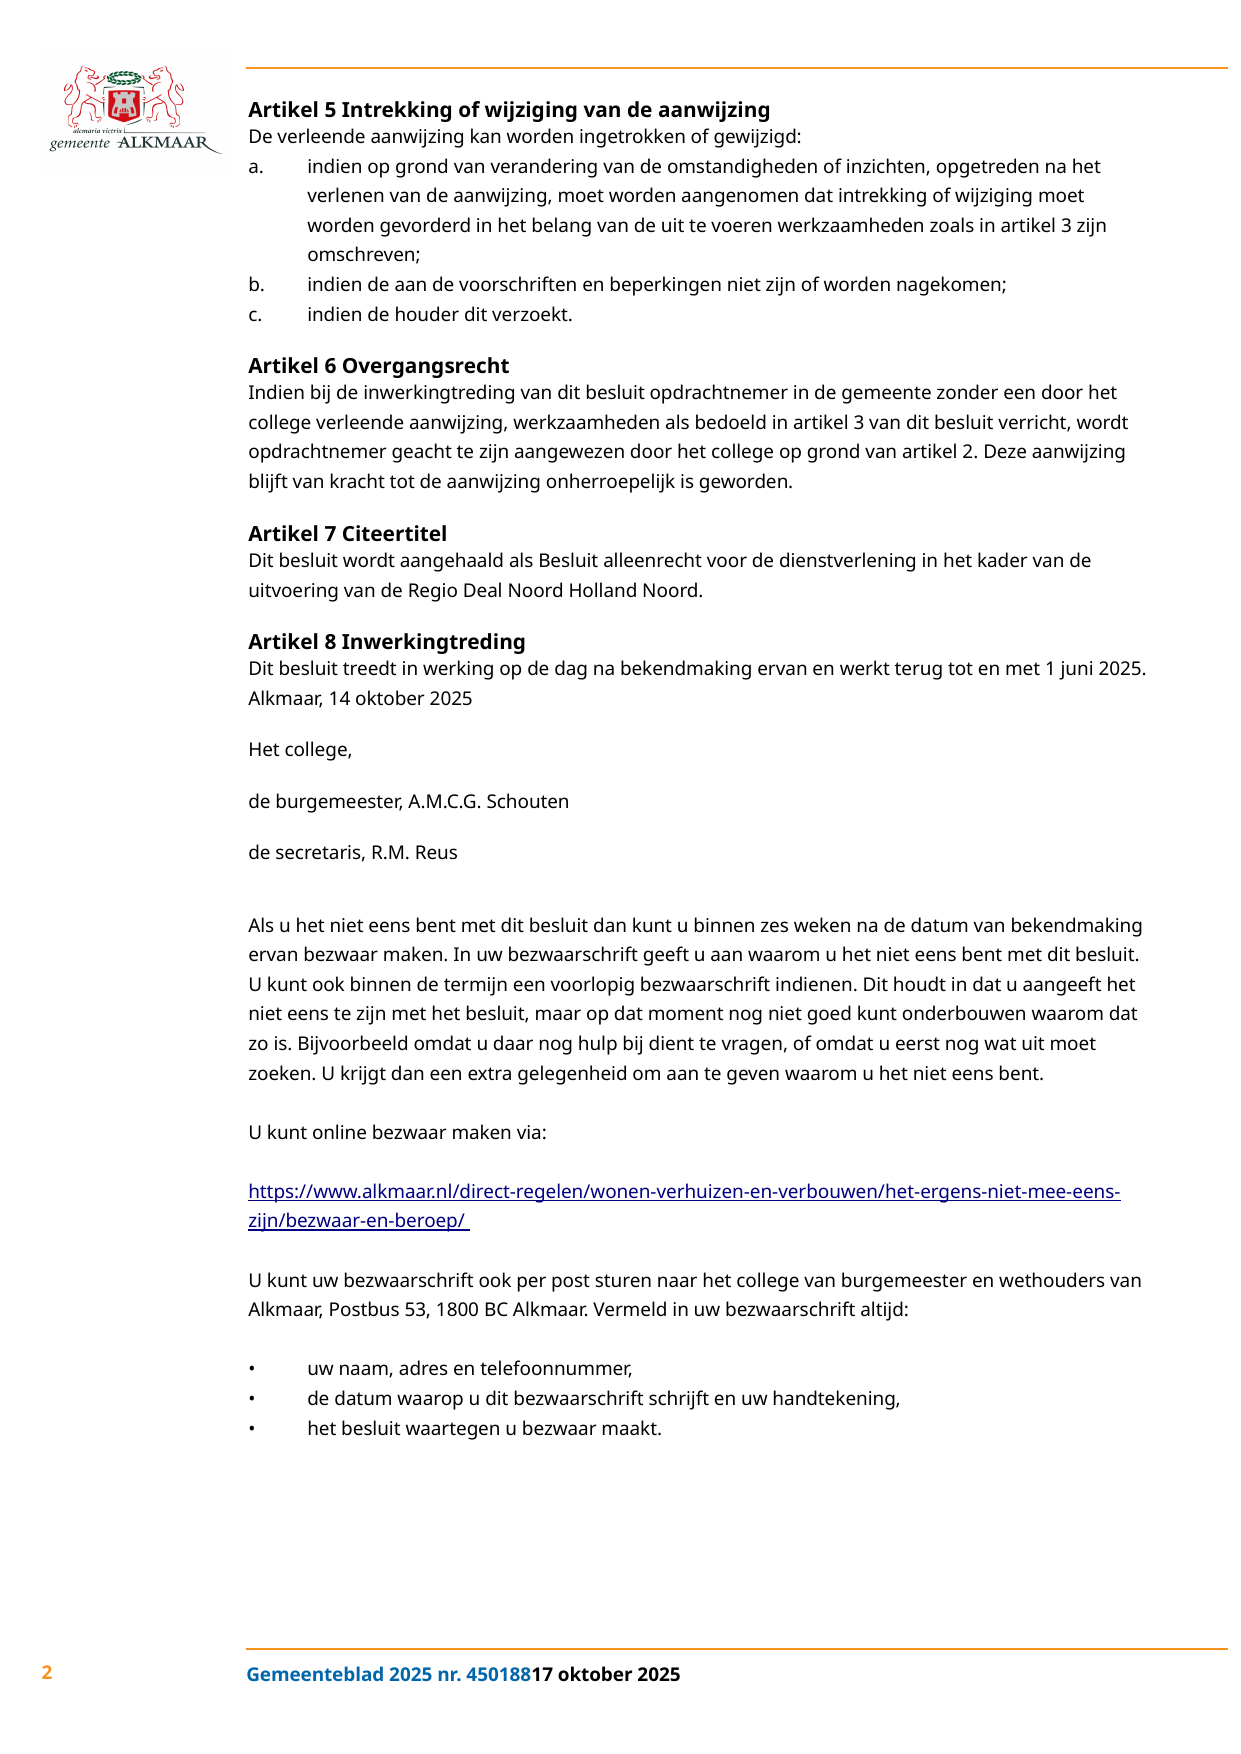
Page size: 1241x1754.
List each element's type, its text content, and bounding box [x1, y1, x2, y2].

text Artikel 8 Inwerkingtreding [248, 627, 1152, 656]
list indien de aan de voorschriften en beperkingen niet zijn of worden nagekomen; [248, 271, 1152, 297]
text U kunt online bezwaar maken via: [248, 1119, 1152, 1145]
text Alkmaar, 14 oktober 2025 [248, 685, 1152, 711]
text Artikel 6 Overgangsrecht [248, 351, 1152, 379]
text de secretaris, R.M. Reus [248, 839, 1152, 865]
text Als u het niet eens bent met dit besluit dan kunt u binnen zes weken na de datum van bekendmaking ervan bezwaar maken. In uw bezwaarschrift geeft u aan waarom u het niet eens bent met dit besluit. U kunt ook binnen de termijn een voorlopig bezwaarschrift indienen. Dit houdt in dat u aangeeft het niet eens te zijn met het besluit, maar op dat moment nog niet goed kunt onderbouwen waarom dat zo is. Bijvoorbeeld omdat u daar nog hulp bij dient te vragen, of omdat u eerst nog wat uit moet zoeken. U krijgt dan een extra gelegenheid om aan te geven waarom u het niet eens bent. [248, 912, 1152, 1086]
list de datum waarop u dit bezwaarschrift schrijft en uw handtekening, [248, 1385, 1152, 1411]
text De verleende aanwijzing kan worden ingetrokken of gewijzigd: [248, 123, 1152, 149]
list het besluit waartegen u bezwaar maakt. [248, 1415, 1152, 1441]
text de burgemeester, A.M.C.G. Schouten [248, 788, 1152, 814]
text Dit besluit wordt aangehaald als Besluit alleenrecht voor de dienstverlening in het kader van de uitvoering van de Regio Deal Noord Holland Noord. [248, 547, 1152, 602]
list indien op grond van verandering van de omstandigheden of inzichten, opgetreden na het verlenen van de aanwijzing, moet worden aangenomen dat intrekking of wijziging moet worden gevorderd in het belang van de uit te voeren werkzaamheden zoals in artikel 3 zijn omschreven; [248, 153, 1152, 267]
picture [41, 47, 231, 172]
text U kunt uw bezwaarschrift ook per post sturen naar het college van burgemeester en wethouders van Alkmaar, Postbus 53, 1800 BC Alkmaar. Vermeld in uw bezwaarschrift altijd: [248, 1267, 1152, 1322]
list indien de houder dit verzoekt. [248, 301, 1152, 326]
text Dit besluit treedt in werking op de dag na bekendmaking ervan en werkt terug tot en met 1 juni 2025. [248, 656, 1152, 681]
text Artikel 7 Citeertitel [248, 519, 1152, 547]
text Indien bij de inwerkingtreding van dit besluit opdrachtnemer in de gemeente zonder een door het college verleende aanwijzing, werkzaamheden als bedoeld in artikel 3 van dit besluit verricht, wordt opdrachtnemer geacht te zijn aangewezen door het college op grond van artikel 2. Deze aanwijzing blijft van kracht tot de aanwijzing onherroepelijk is geworden. [248, 379, 1152, 494]
text Het college, [248, 737, 1152, 762]
text https://www.alkmaar.nl/direct-regelen/wonen-verhuizen-en-verbouwen/het-ergens-niet-mee-eens-zijn/bezwaar-en-beroep/ [248, 1178, 1152, 1233]
text Artikel 5 Intrekking of wijziging van de aanwijzing [248, 95, 1152, 123]
list uw naam, adres en telefoonnummer, [248, 1356, 1152, 1381]
